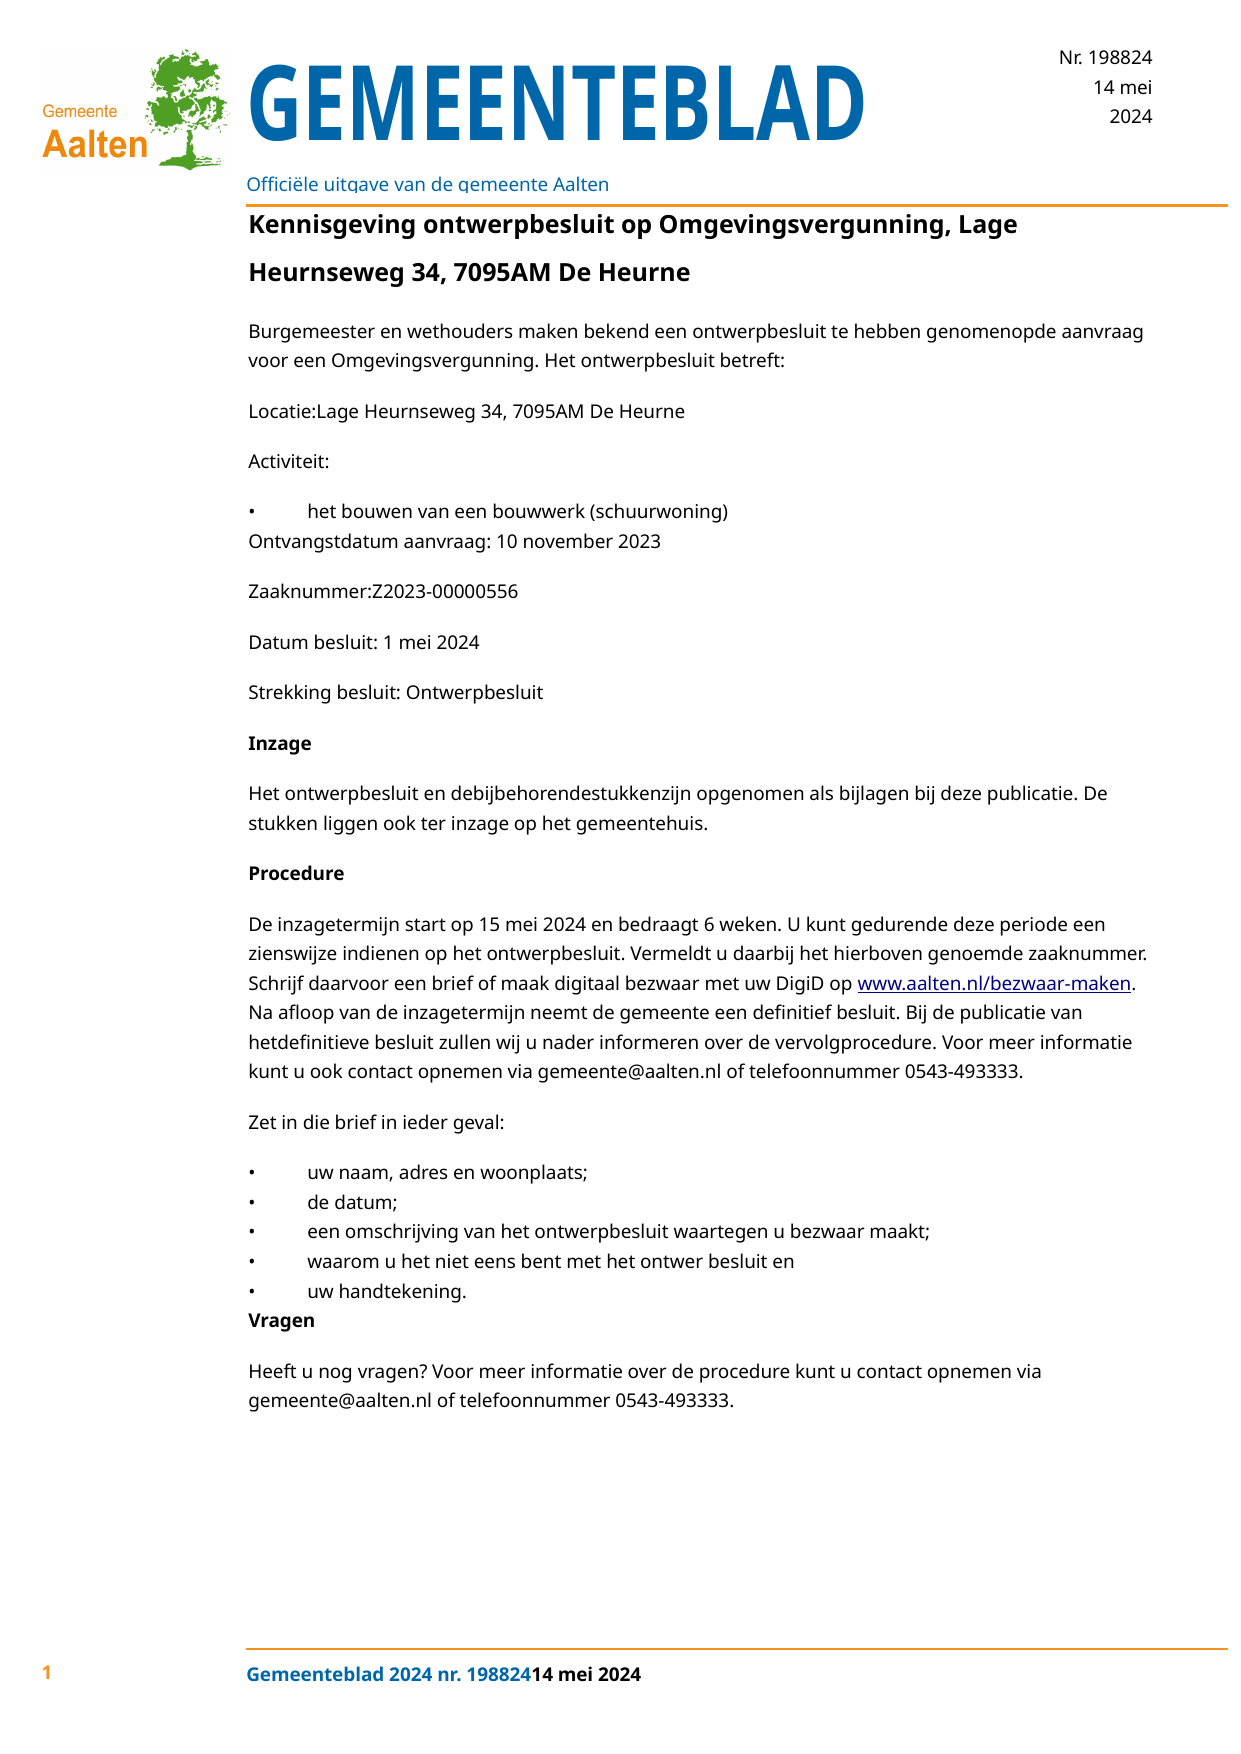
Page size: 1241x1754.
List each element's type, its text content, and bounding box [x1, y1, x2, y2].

text Het ontwerpbesluit en debijbehorendestukkenzijn opgenomen als bijlagen bij deze publicatie. De stukken liggen ook ter inzage op het gemeentehuis. [248, 780, 1152, 836]
list uw naam, adres en woonplaats; [248, 1159, 1152, 1185]
text Zaaknummer:Z2023-00000556 [248, 579, 1152, 604]
list een omschrijving van het ontwerpbesluit waartegen u bezwaar maakt; [248, 1219, 1152, 1244]
text Locatie:Lage Heurnseweg 34, 7095AM De Heurne [248, 398, 1152, 424]
text Burgemeester en wethouders maken bekend een ontwerpbesluit te hebben genomenopde aanvraag voor een Omgevingsvergunning. Het ontwerpbesluit betreft: [248, 318, 1152, 373]
text Zet in die brief in ieder geval: [248, 1109, 1152, 1135]
list waarom u het niet eens bent met het ontwer besluit en [248, 1248, 1152, 1274]
text Heeft u nog vragen? Voor meer informatie over de procedure kunt u contact opnemen via gemeente@aalten.nl of telefoonnummer 0543-493333. [248, 1358, 1152, 1413]
text Ontvangstdatum aanvraag: 10 november 2023 [248, 528, 1152, 554]
list de datum; [248, 1189, 1152, 1215]
text Inzage [248, 730, 1152, 756]
text De inzagetermijn start op 15 mei 2024 en bedraagt 6 weken. U kunt gedurende deze periode een zienswijze indienen op het ontwerpbesluit. Vermeldt u daarbij het hierboven genoemde zaaknummer. Schrijf daarvoor een brief of maak digitaal bezwaar met uw DigiD op www.aalten.nl/bezwaar-maken. Na afloop van de inzagetermijn neemt de gemeente een definitief besluit. Bij de publicatie van hetdefinitieve besluit zullen wij u nader informeren over de vervolgprocedure. Voor meer informatie kunt u ook contact opnemen via gemeente@aalten.nl of telefoonnummer 0543-493333. [248, 911, 1152, 1084]
text Datum besluit: 1 mei 2024 [248, 629, 1152, 655]
text Vragen [248, 1307, 1152, 1333]
list het bouwen van een bouwwerk (schuurwoning) [248, 499, 1152, 524]
list uw handtekening. [248, 1278, 1152, 1304]
picture [41, 47, 231, 172]
text Procedure [248, 860, 1152, 886]
text Activiteit: [248, 448, 1152, 474]
text Strekking besluit: Ontwerpbesluit [248, 679, 1152, 705]
text Kennisgeving ontwerpbesluit op Omgevingsvergunning, Lage Heurnseweg 34, 7095AM De Heurne [248, 207, 1152, 288]
